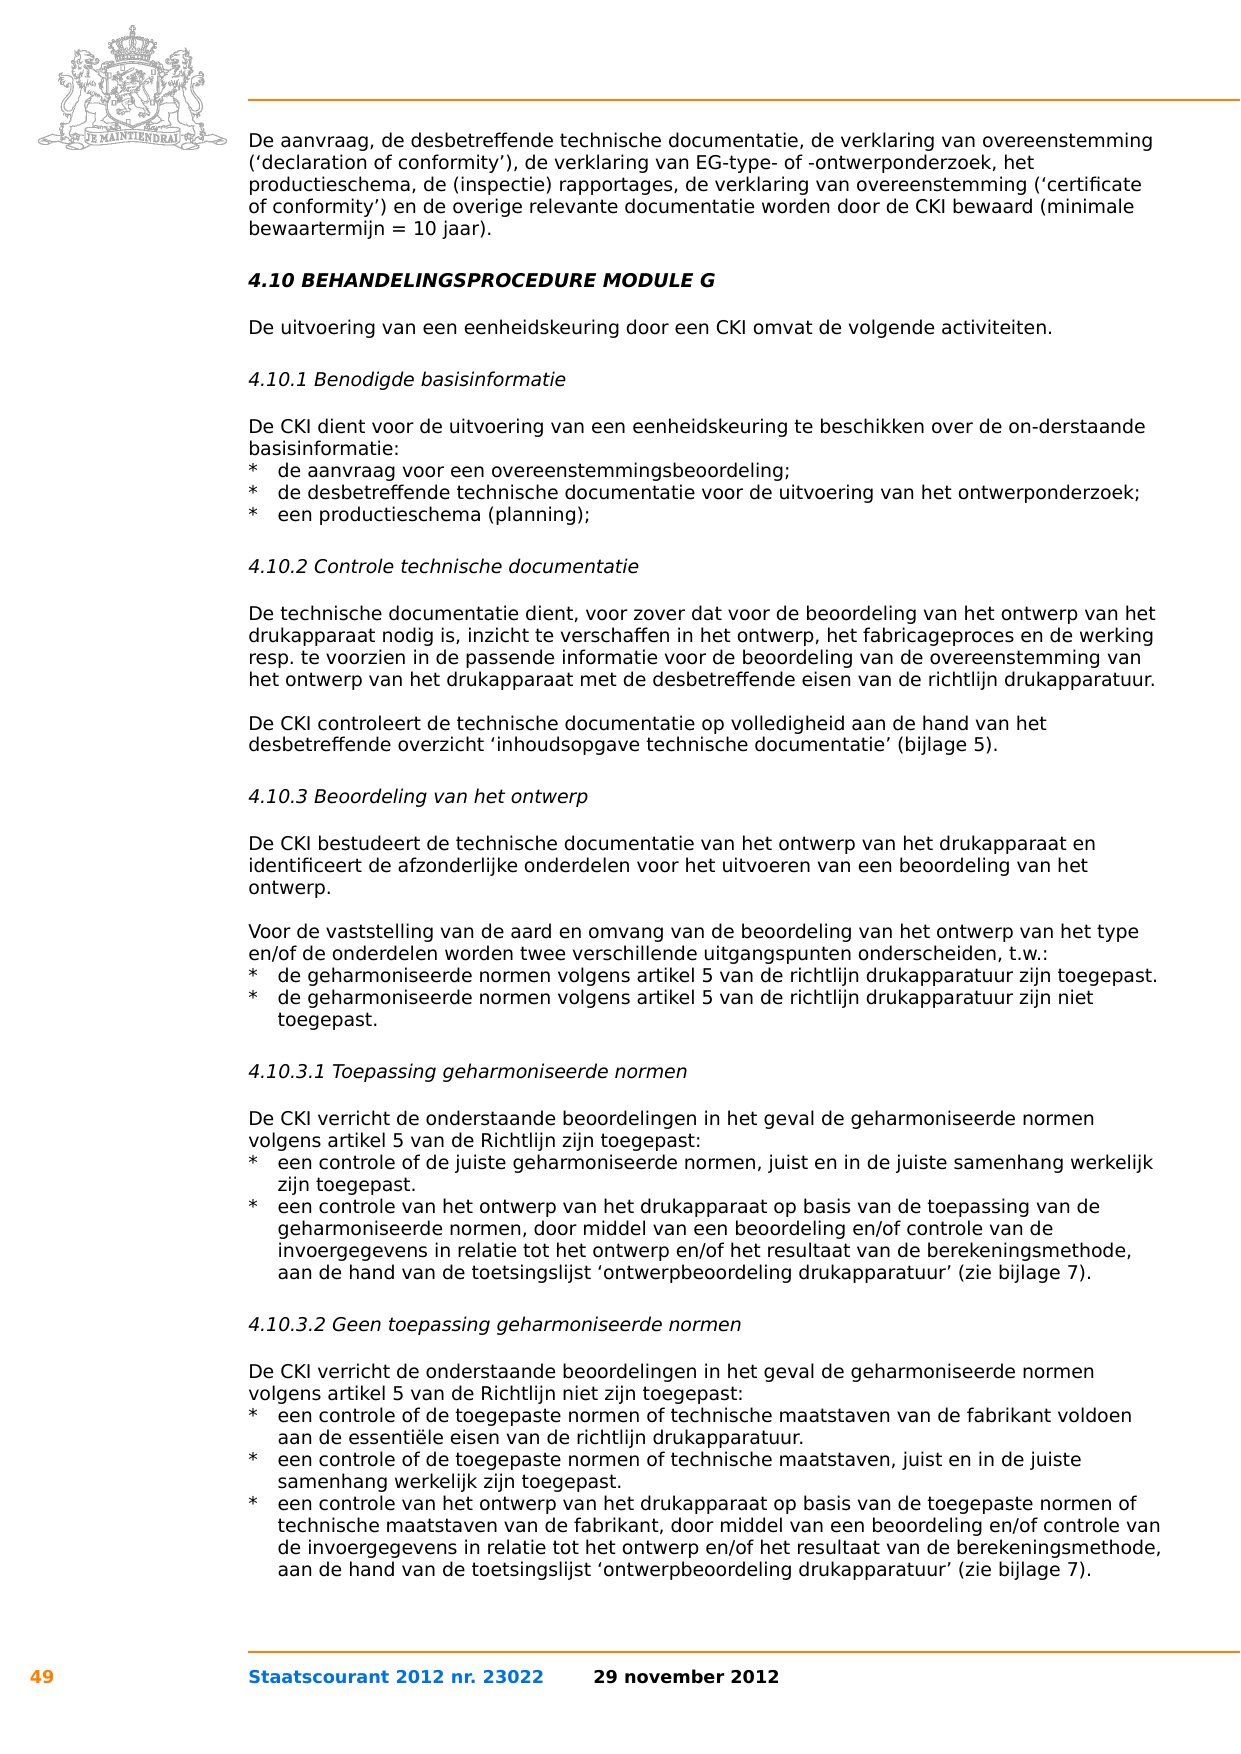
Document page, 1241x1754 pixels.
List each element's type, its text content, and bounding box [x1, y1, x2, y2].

subtitle 4.10.2 Controle technische documentatie [248, 556, 1163, 578]
text * een controle van het ontwerp van het drukapparaat op basis van de toepassing van de geharmoniseerde normen, door middel van een beoordeling en/of controle van de invoergegevens in relatie tot het ontwerp en/of het resultaat van de berekeningsmethode, aan de hand van de toetsingslijst ‘ontwerpbeoordeling drukapparatuur’ (zie bijlage 7). [248, 1196, 1163, 1284]
text Voor de vaststelling van de aard en omvang van de beoordeling van het ontwerp van het type en/of de onderdelen worden twee verschillende uitgangspunten onderscheiden, t.w.: [248, 921, 1163, 965]
subtitle 4.10.3.1 Toepassing geharmoniseerde normen [248, 1061, 1163, 1083]
text * de geharmoniseerde normen volgens artikel 5 van de richtlijn drukapparatuur zijn toegepast. [248, 965, 1163, 987]
text De technische documentatie dient, voor zover dat voor de beoordeling van het ontwerp van het drukapparaat nodig is, inzicht te verschaffen in het ontwerp, het fabricageproces en de werking resp. te voorzien in de passende informatie voor de beoordeling van de overeenstemming van het ontwerp van het drukapparaat met de desbetreffende eisen van de richtlijn drukapparatuur. [248, 603, 1163, 691]
text * een controle of de toegepaste normen of technische maatstaven, juist en in de juiste samenhang werkelijk zijn toegepast. [248, 1449, 1163, 1493]
text * een productieschema (planning); [248, 504, 1163, 526]
text * de desbetreffende technische documentatie voor de uitvoering van het ontwerponderzoek; [248, 482, 1163, 504]
text * de geharmoniseerde normen volgens artikel 5 van de richtlijn drukapparatuur zijn niet toegepast. [248, 987, 1163, 1031]
text * een controle of de juiste geharmoniseerde normen, juist en in de juiste samenhang werkelijk zijn toegepast. [248, 1152, 1163, 1196]
text De uitvoering van een eenheidskeuring door een CKI omvat de volgende activiteiten. [248, 317, 1163, 339]
subtitle 4.10.1 Benodigde basisinformatie [248, 369, 1163, 391]
picture [38, 25, 227, 150]
text * een controle of de toegepaste normen of technische maatstaven van de fabrikant voldoen aan de essentiële eisen van de richtlijn drukapparatuur. [248, 1405, 1163, 1449]
subtitle 4.10 BEHANDELINGSPROCEDURE MODULE G [248, 270, 1163, 292]
text De CKI dient voor de uitvoering van een eenheidskeuring te beschikken over de on-derstaande basisinformatie: [248, 416, 1163, 460]
text De CKI bestudeert de technische documentatie van het ontwerp van het drukapparaat en identificeert de afzonderlijke onderdelen voor het uitvoeren van een beoordeling van het ontwerp. [248, 833, 1163, 899]
text De CKI verricht de onderstaande beoordelingen in het geval de geharmoniseerde normen volgens artikel 5 van de Richtlijn zijn toegepast: [248, 1108, 1163, 1152]
text * de aanvraag voor een overeenstemmingsbeoordeling; [248, 460, 1163, 482]
text De aanvraag, de desbetreffende technische documentatie, de verklaring van overeenstemming (‘declaration of conformity’), de verklaring van EG-type- of -ontwerponderzoek, het productieschema, de (inspectie) rapportages, de verklaring van overeenstemming (‘certificate of conformity’) en de overige relevante documentatie worden door de CKI bewaard (minimale bewaartermijn = 10 jaar). [248, 130, 1163, 240]
text De CKI controleert de technische documentatie op volledigheid aan de hand van het desbetreffende overzicht ‘inhoudsopgave technische documentatie’ (bijlage 5). [248, 712, 1163, 756]
text * een controle van het ontwerp van het drukapparaat op basis van de toegepaste normen of technische maatstaven van de fabrikant, door middel van een beoordeling en/of controle van de invoergegevens in relatie tot het ontwerp en/of het resultaat van de berekeningsmethode, aan de hand van de toetsingslijst ‘ontwerpbeoordeling drukapparatuur’ (zie bijlage 7). [248, 1493, 1163, 1581]
subtitle 4.10.3.2 Geen toepassing geharmoniseerde normen [248, 1314, 1163, 1336]
subtitle 4.10.3 Beoordeling van het ontwerp [248, 786, 1163, 808]
text De CKI verricht de onderstaande beoordelingen in het geval de geharmoniseerde normen volgens artikel 5 van de Richtlijn niet zijn toegepast: [248, 1361, 1163, 1405]
